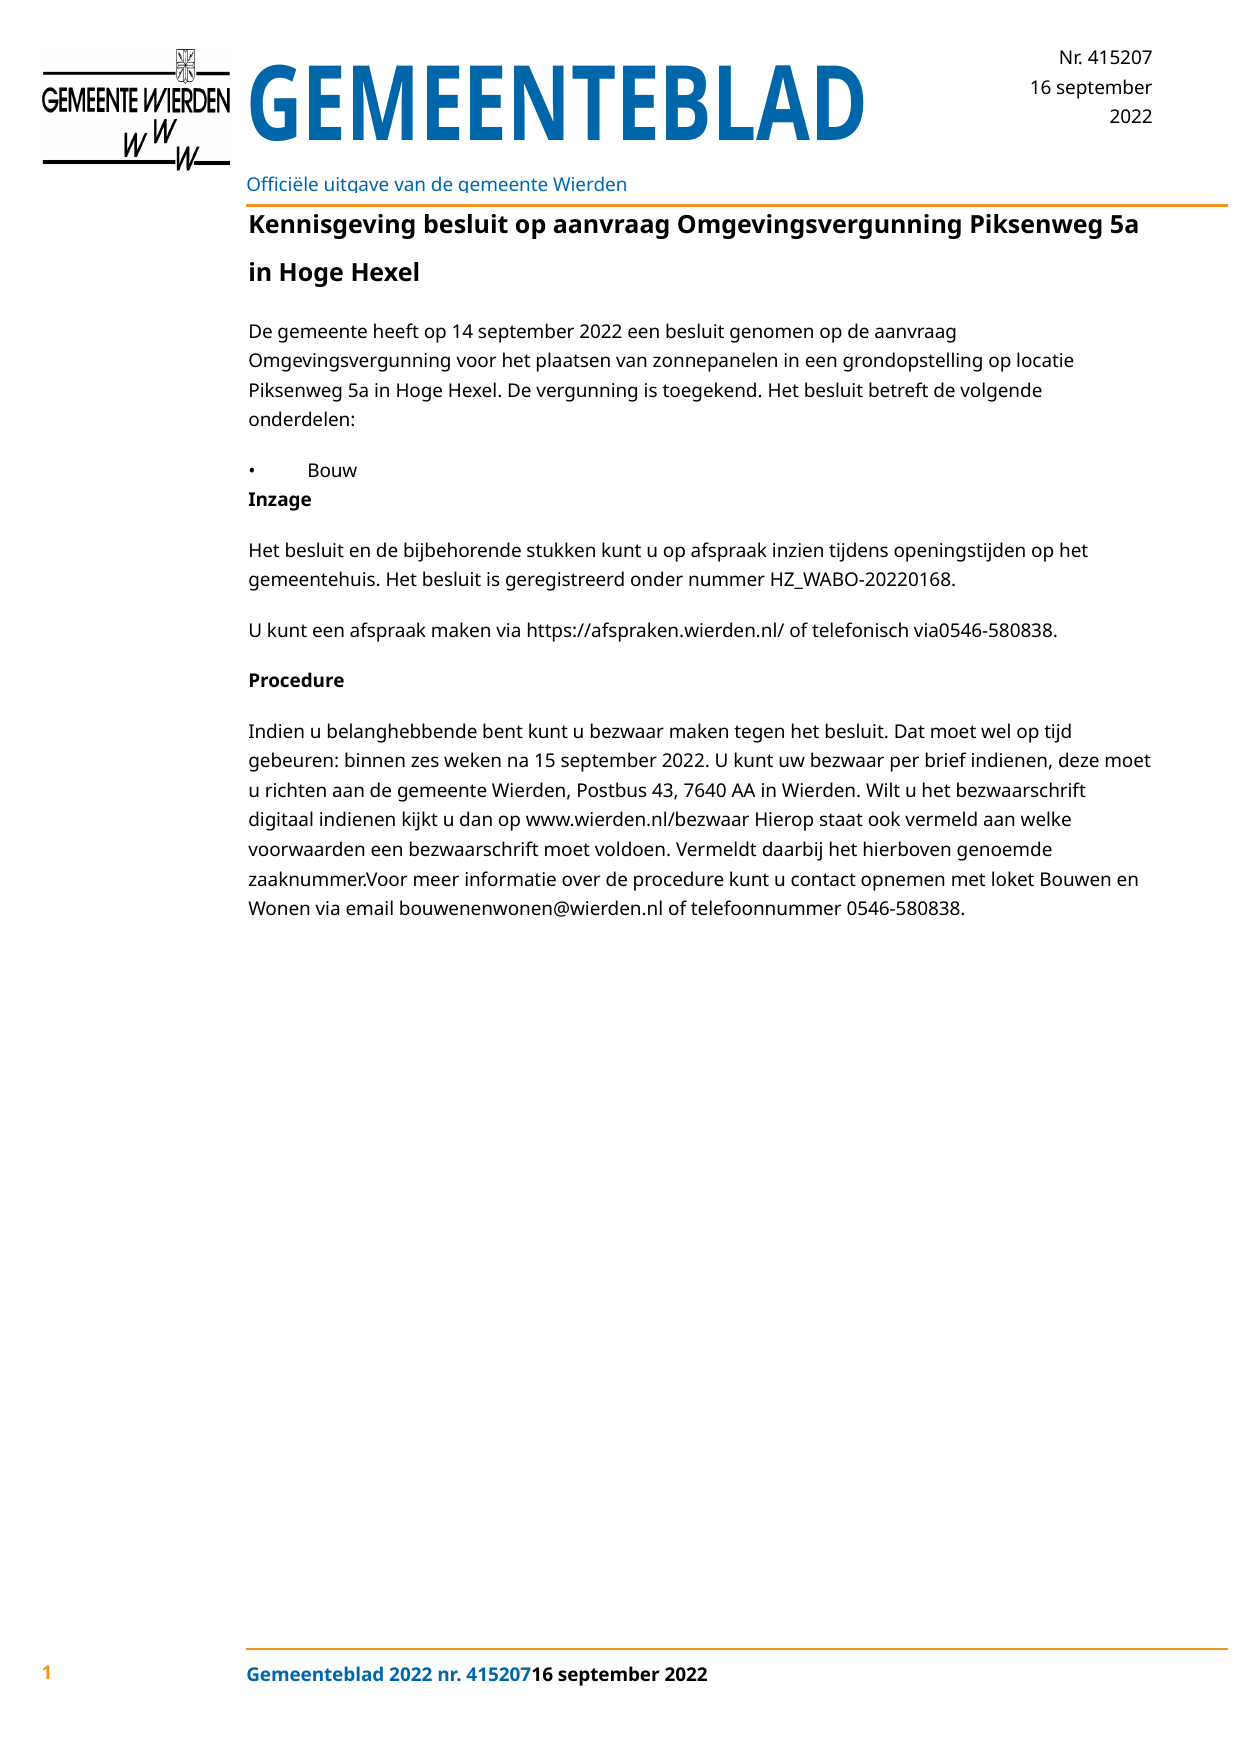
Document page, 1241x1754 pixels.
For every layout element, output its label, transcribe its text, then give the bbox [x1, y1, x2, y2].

picture [41, 47, 231, 172]
text Procedure [248, 667, 1152, 693]
text Inzage [248, 487, 1152, 512]
text Het besluit en de bijbehorende stukken kunt u op afspraak inzien tijdens openingstijden op het gemeentehuis. Het besluit is geregistreerd onder nummer HZ_WABO-20220168. [248, 537, 1152, 592]
list Bouw [248, 457, 1152, 483]
text Kennisgeving besluit op aanvraag Omgevingsvergunning Piksenweg 5a in Hoge Hexel [248, 207, 1152, 288]
text U kunt een afspraak maken via https://afspraken.wierden.nl/ of telefonisch via0546-580838. [248, 617, 1152, 643]
text Indien u belanghebbende bent kunt u bezwaar maken tegen het besluit. Dat moet wel op tijd gebeuren: binnen zes weken na 15 september 2022. U kunt uw bezwaar per brief indienen, deze moet u richten aan de gemeente Wierden, Postbus 43, 7640 AA in Wierden. Wilt u het bezwaarschrift digitaal indienen kijkt u dan op www.wierden.nl/bezwaar Hierop staat ook vermeld aan welke voorwaarden een bezwaarschrift moet voldoen. Vermeldt daarbij het hierboven genoemde zaaknummer.Voor meer informatie over de procedure kunt u contact opnemen met loket Bouwen en Wonen via email bouwenenwonen@wierden.nl of telefoonnummer 0546-580838. [248, 718, 1152, 921]
text De gemeente heeft op 14 september 2022 een besluit genomen op de aanvraag Omgevingsvergunning voor het plaatsen van zonnepanelen in een grondopstelling op locatie Piksenweg 5a in Hoge Hexel. De vergunning is toegekend. Het besluit betreft de volgende onderdelen: [248, 318, 1152, 432]
